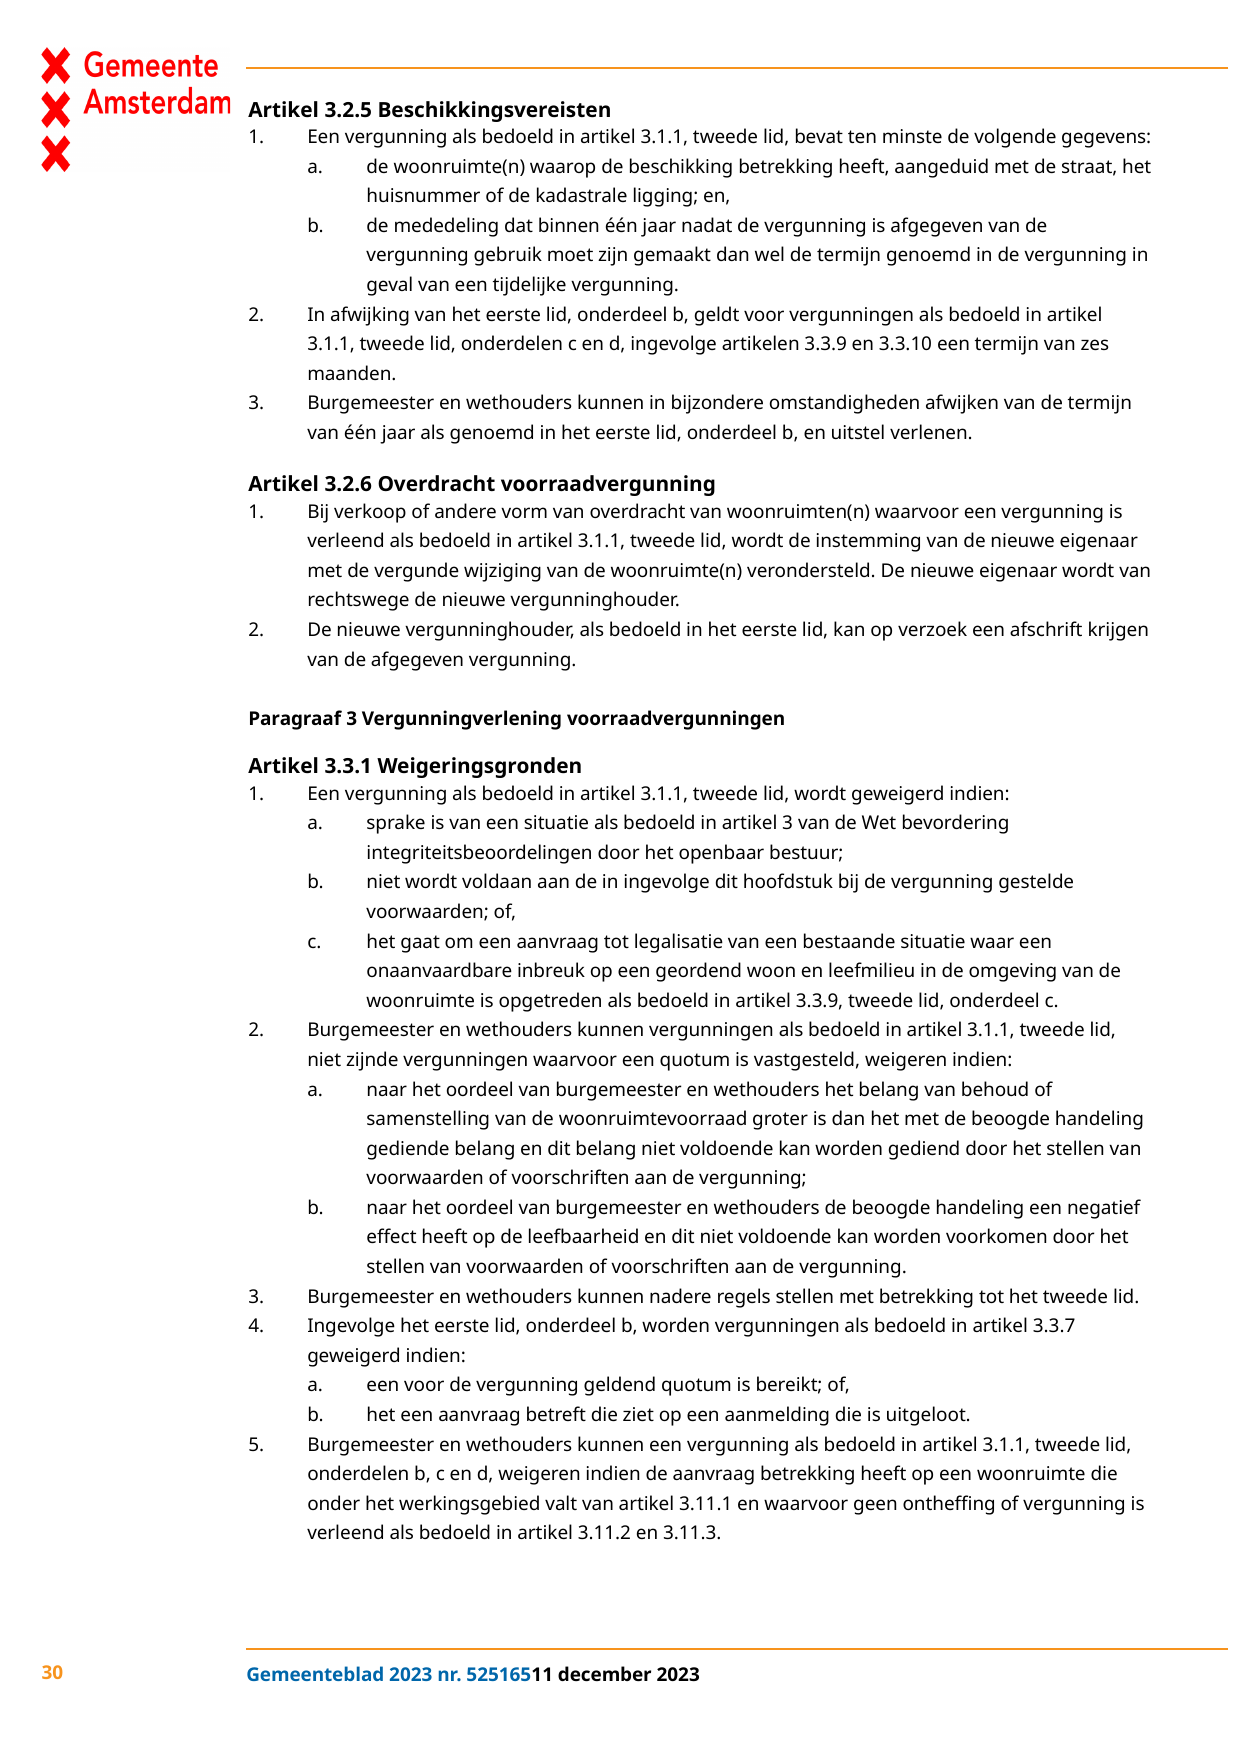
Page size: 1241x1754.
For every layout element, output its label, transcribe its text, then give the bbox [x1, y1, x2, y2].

text Artikel 3.3.1 Weigeringsgronden [248, 752, 1152, 780]
list Een vergunning als bedoeld in artikel 3.1.1, tweede lid, wordt geweigerd indien: [248, 780, 1152, 806]
list een voor de vergunning geldend quotum is bereikt; of, [307, 1372, 1152, 1397]
list sprake is van een situatie als bedoeld in artikel 3 van de Wet bevordering integriteitsbeoordelingen door het openbaar bestuur; [307, 809, 1152, 865]
list naar het oordeel van burgemeester en wethouders de beoogde handeling een negatief effect heeft op de leefbaarheid en dit niet voldoende kan worden voorkomen door het stellen van voorwaarden of voorschriften aan de vergunning. [307, 1194, 1152, 1279]
list de woonruimte(n) waarop de beschikking betrekking heeft, aangeduid met de straat, het huisnummer of de kadastrale ligging; en, [307, 153, 1152, 208]
list In afwijking van het eerste lid, onderdeel b, geldt voor vergunningen als bedoeld in artikel 3.1.1, tweede lid, onderdelen c en d, ingevolge artikelen 3.3.9 en 3.3.10 een termijn van zes maanden. [248, 301, 1152, 386]
list Een vergunning als bedoeld in artikel 3.1.1, tweede lid, bevat ten minste de volgende gegevens: [248, 123, 1152, 149]
text Artikel 3.2.5 Beschikkingsvereisten [248, 95, 1152, 123]
text Artikel 3.2.6 Overdracht voorraadvergunning [248, 469, 1152, 498]
list het een aanvraag betreft die ziet op een aanmelding die is uitgeloot. [307, 1401, 1152, 1427]
list Burgemeester en wethouders kunnen in bijzondere omstandigheden afwijken van de termijn van één jaar als genoemd in het eerste lid, onderdeel b, en uitstel verlenen. [248, 389, 1152, 445]
list Ingevolge het eerste lid, onderdeel b, worden vergunningen als bedoeld in artikel 3.3.7 geweigerd indien: [248, 1312, 1152, 1368]
list naar het oordeel van burgemeester en wethouders het belang van behoud of samenstelling van de woonruimtevoorraad groter is dan het met de beoogde handeling gediende belang en dit belang niet voldoende kan worden gediend door het stellen van voorwaarden of voorschriften aan de vergunning; [307, 1076, 1152, 1190]
list De nieuwe vergunninghouder, als bedoeld in het eerste lid, kan op verzoek een afschrift krijgen van de afgegeven vergunning. [248, 616, 1152, 672]
list Burgemeester en wethouders kunnen nadere regels stellen met betrekking tot het tweede lid. [248, 1283, 1152, 1309]
list Bij verkoop of andere vorm van overdracht van woonruimten(n) waarvoor een vergunning is verleend als bedoeld in artikel 3.1.1, tweede lid, wordt de instemming van de nieuwe eigenaar met de vergunde wijziging van de woonruimte(n) verondersteld. De nieuwe eigenaar wordt van rechtswege de nieuwe vergunninghouder. [248, 498, 1152, 612]
list het gaat om een aanvraag tot legalisatie van een bestaande situatie waar een onaanvaardbare inbreuk op een geordend woon en leefmilieu in de omgeving van de woonruimte is opgetreden als bedoeld in artikel 3.3.9, tweede lid, onderdeel c. [307, 928, 1152, 1013]
picture [41, 47, 231, 172]
list de mededeling dat binnen één jaar nadat de vergunning is afgegeven van de vergunning gebruik moet zijn gemaakt dan wel de termijn genoemd in de vergunning in geval van een tijdelijke vergunning. [307, 212, 1152, 297]
list Burgemeester en wethouders kunnen vergunningen als bedoeld in artikel 3.1.1, tweede lid, niet zijnde vergunningen waarvoor een quotum is vastgesteld, weigeren indien: [248, 1017, 1152, 1072]
text Paragraaf 3 Vergunningverlening voorraadvergunningen [248, 705, 1152, 731]
list niet wordt voldaan aan de in ingevolge dit hoofdstuk bij de vergunning gestelde voorwaarden; of, [307, 869, 1152, 924]
list Burgemeester en wethouders kunnen een vergunning als bedoeld in artikel 3.1.1, tweede lid, onderdelen b, c en d, weigeren indien de aanvraag betrekking heeft op een woonruimte die onder het werkingsgebied valt van artikel 3.11.1 en waarvoor geen ontheffing of vergunning is verleend als bedoeld in artikel 3.11.2 en 3.11.3. [248, 1431, 1152, 1545]
